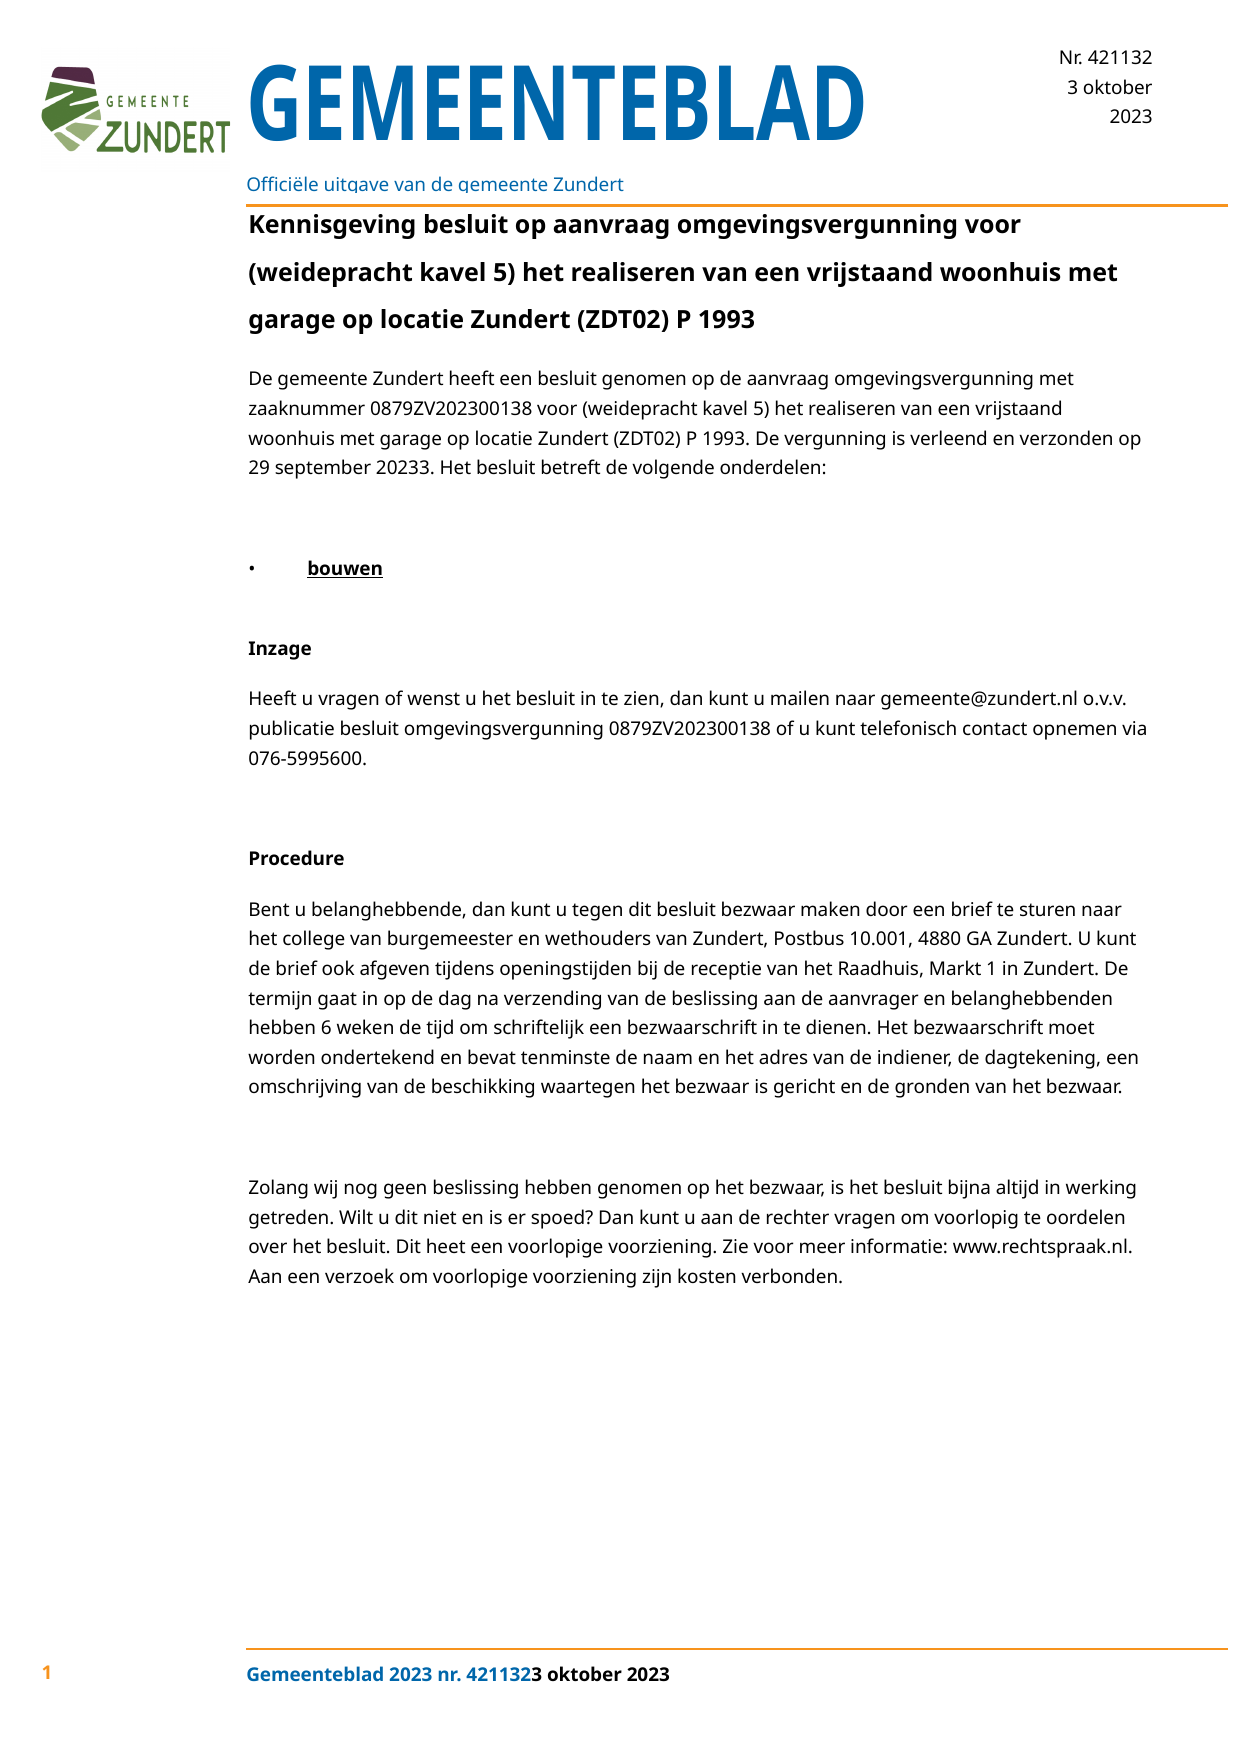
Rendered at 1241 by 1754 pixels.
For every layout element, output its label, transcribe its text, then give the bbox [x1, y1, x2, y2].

text De gemeente Zundert heeft een besluit genomen op de aanvraag omgevingsvergunning met zaaknummer 0879ZV202300138 voor (weidepracht kavel 5) het realiseren van een vrijstaand woonhuis met garage op locatie Zundert (ZDT02) P 1993. De vergunning is verleend en verzonden op 29 september 20233. Het besluit betreft de volgende onderdelen: [248, 366, 1152, 480]
text Inzage [248, 635, 1152, 661]
picture [41, 47, 231, 172]
text Kennisgeving besluit op aanvraag omgevingsvergunning voor (weidepracht kavel 5) het realiseren van een vrijstaand woonhuis met garage op locatie Zundert (ZDT02) P 1993 [248, 207, 1152, 336]
text Bent u belanghebbende, dan kunt u tegen dit besluit bezwaar maken door een brief te sturen naar het college van burgemeester en wethouders van Zundert, Postbus 10.001, 4880 GA Zundert. U kunt de brief ook afgeven tijdens openingstijden bij de receptie van het Raadhuis, Markt 1 in Zundert. De termijn gaat in op de dag na verzending van de beslissing aan de aanvrager en belanghebbenden hebben 6 weken de tijd om schriftelijk een bezwaarschrift in te dienen. Het bezwaarschrift moet worden ondertekend en bevat tenminste de naam en het adres van de indiener, de dagtekening, een omschrijving van de beschikking waartegen het bezwaar is gericht en de gronden van het bezwaar. [248, 896, 1152, 1099]
text Heeft u vragen of wenst u het besluit in te zien, dan kunt u mailen naar gemeente@zundert.nl o.v.v. publicatie besluit omgevingsvergunning 0879ZV202300138 of u kunt telefonisch contact opnemen via 076-5995600. [248, 686, 1152, 770]
list bouwen [248, 555, 1152, 581]
text Procedure [248, 846, 1152, 871]
text Zolang wij nog geen beslissing hebben genomen op het bezwaar, is het besluit bijna altijd in werking getreden. Wilt u dit niet en is er spoed? Dan kunt u aan de rechter vragen om voorlopig te oordelen over het besluit. Dit heet een voorlopige voorziening. Zie voor meer informatie: www.rechtspraak.nl. Aan een verzoek om voorlopige voorziening zijn kosten verbonden. [248, 1174, 1152, 1289]
